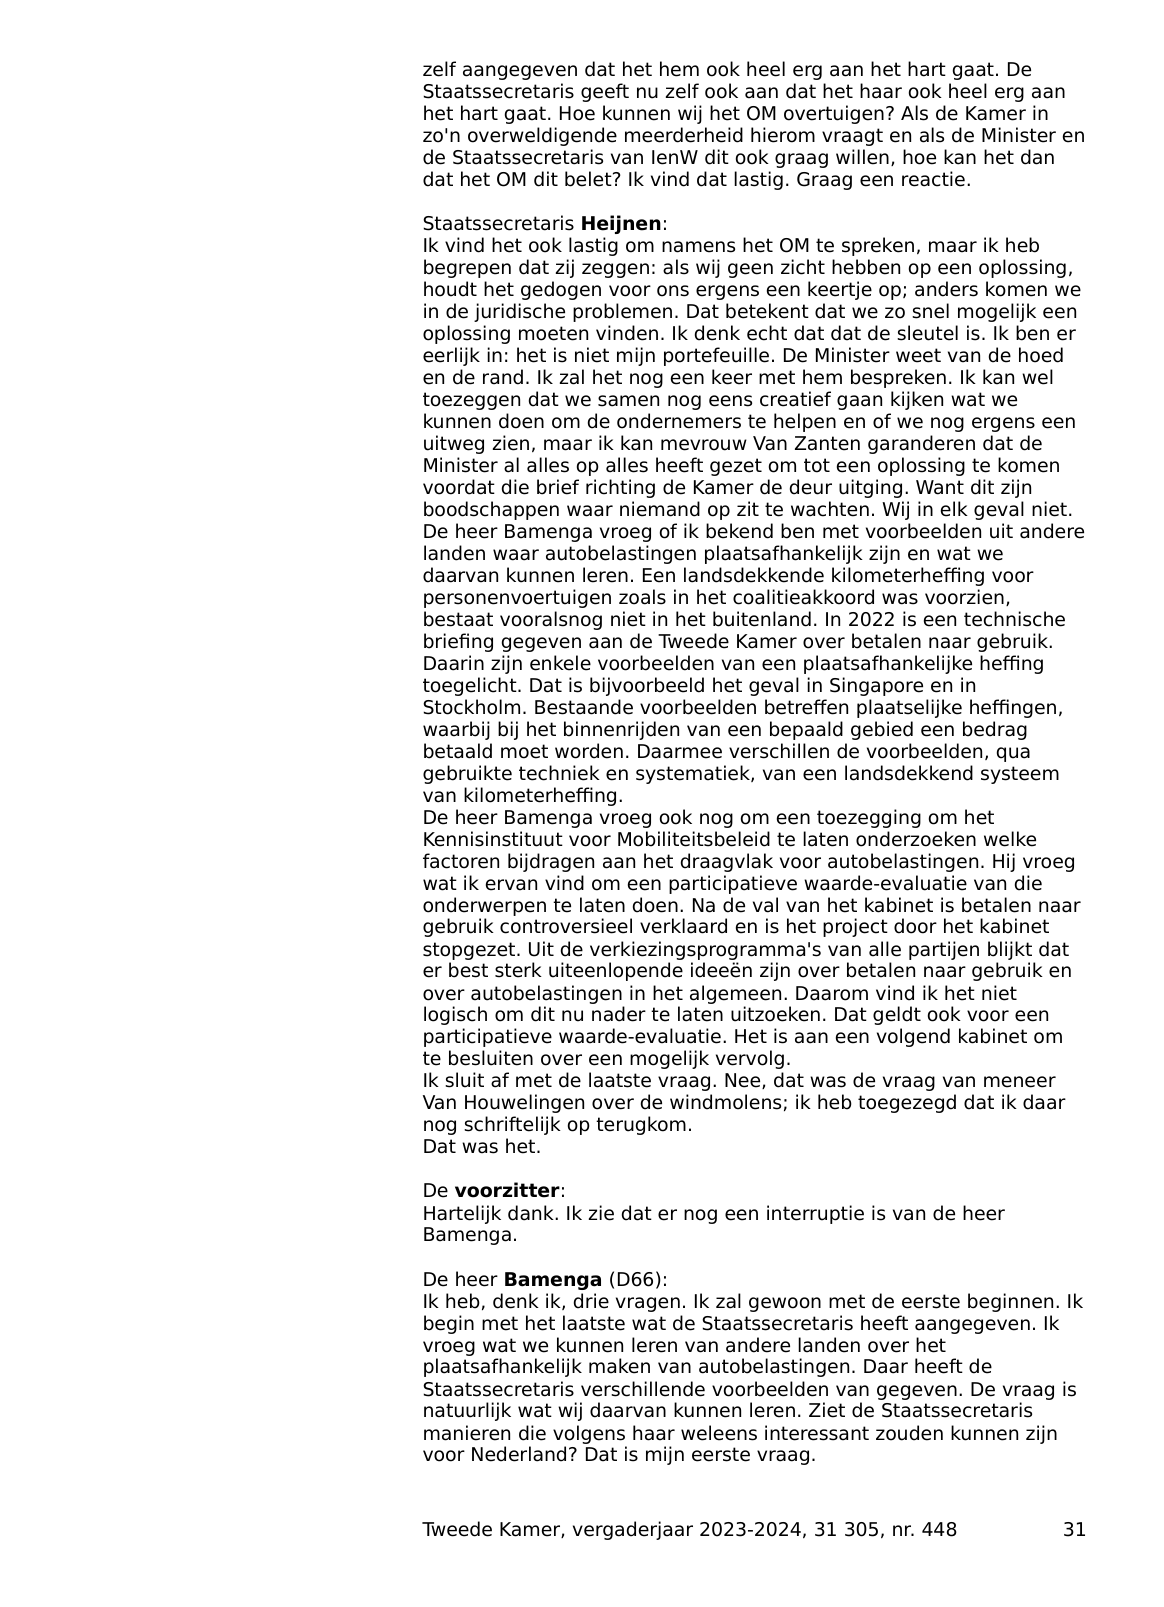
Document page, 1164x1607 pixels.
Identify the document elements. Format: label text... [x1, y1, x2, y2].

text Ik sluit af met de laatste vraag. Nee, dat was de vraag van meneer Van Houwelingen over de windmolens; ik heb toegezegd dat ik daar nog schriftelijk op terugkom. [422, 1070, 1087, 1136]
text Staatssecretaris Heijnen: [422, 213, 1087, 235]
text De heer Bamenga vroeg of ik bekend ben met voorbeelden uit andere landen waar autobelastingen plaatsafhankelijk zijn en wat we daarvan kunnen leren. Een landsdekkende kilometerheffing voor personenvoertuigen zoals in het coalitieakkoord was voorzien, bestaat vooralsnog niet in het buitenland. In 2022 is een technische briefing gegeven aan de Tweede Kamer over betalen naar gebruik. Daarin zijn enkele voorbeelden van een plaatsafhankelijke heffing toegelicht. Dat is bijvoorbeeld het geval in Singapore en in Stockholm. Bestaande voorbeelden betreffen plaatselijke heffingen, waarbij bij het binnenrijden van een bepaald gebied een bedrag betaald moet worden. Daarmee verschillen de voorbeelden, qua gebruikte techniek en systematiek, van een landsdekkend systeem van kilometerheffing. [422, 521, 1087, 807]
text Ik heb, denk ik, drie vragen. Ik zal gewoon met de eerste beginnen. Ik begin met het laatste wat de Staatssecretaris heeft aangegeven. Ik vroeg wat we kunnen leren van andere landen over het plaatsafhankelijk maken van autobelastingen. Daar heeft de Staatssecretaris verschillende voorbeelden van gegeven. De vraag is natuurlijk wat wij daarvan kunnen leren. Ziet de Staatssecretaris manieren die volgens haar weleens interessant zouden kunnen zijn voor Nederland? Dat is mijn eerste vraag. [422, 1291, 1087, 1466]
text De voorzitter: [422, 1180, 1087, 1202]
text Ik vind het ook lastig om namens het OM te spreken, maar ik heb begrepen dat zij zeggen: als wij geen zicht hebben op een oplossing, houdt het gedogen voor ons ergens een keertje op; anders komen we in de juridische problemen. Dat betekent dat we zo snel mogelijk een oplossing moeten vinden. Ik denk echt dat dat de sleutel is. Ik ben er eerlijk in: het is niet mijn portefeuille. De Minister weet van de hoed en de rand. Ik zal het nog een keer met hem bespreken. Ik kan wel toezeggen dat we samen nog eens creatief gaan kijken wat we kunnen doen om de ondernemers te helpen en of we nog ergens een uitweg zien, maar ik kan mevrouw Van Zanten garanderen dat de Minister al alles op alles heeft gezet om tot een oplossing te komen voordat die brief richting de Kamer de deur uitging. Want dit zijn boodschappen waar niemand op zit te wachten. Wij in elk geval niet. [422, 235, 1087, 521]
text De heer Bamenga (D66): [422, 1268, 1087, 1291]
text Dat was het. [422, 1136, 1087, 1158]
text De heer Bamenga vroeg ook nog om een toezegging om het Kennisinstituut voor Mobiliteitsbeleid te laten onderzoeken welke factoren bijdragen aan het draagvlak voor autobelastingen. Hij vroeg wat ik ervan vind om een participatieve waarde-evaluatie van die onderwerpen te laten doen. Na de val van het kabinet is betalen naar gebruik controversieel verklaard en is het project door het kabinet stopgezet. Uit de verkiezingsprogramma's van alle partijen blijkt dat er best sterk uiteenlopende ideeën zijn over betalen naar gebruik en over autobelastingen in het algemeen. Daarom vind ik het niet logisch om dit nu nader te laten uitzoeken. Dat geldt ook voor een participatieve waarde-evaluatie. Het is aan een volgend kabinet om te besluiten over een mogelijk vervolg. [422, 807, 1087, 1070]
text zelf aangegeven dat het hem ook heel erg aan het hart gaat. De Staatssecretaris geeft nu zelf ook aan dat het haar ook heel erg aan het hart gaat. Hoe kunnen wij het OM overtuigen? Als de Kamer in zo'n overweldigende meerderheid hierom vraagt en als de Minister en de Staatssecretaris van IenW dit ook graag willen, hoe kan het dan dat het OM dit belet? Ik vind dat lastig. Graag een reactie. [422, 59, 1087, 191]
text Hartelijk dank. Ik zie dat er nog een interruptie is van de heer Bamenga. [422, 1202, 1087, 1246]
